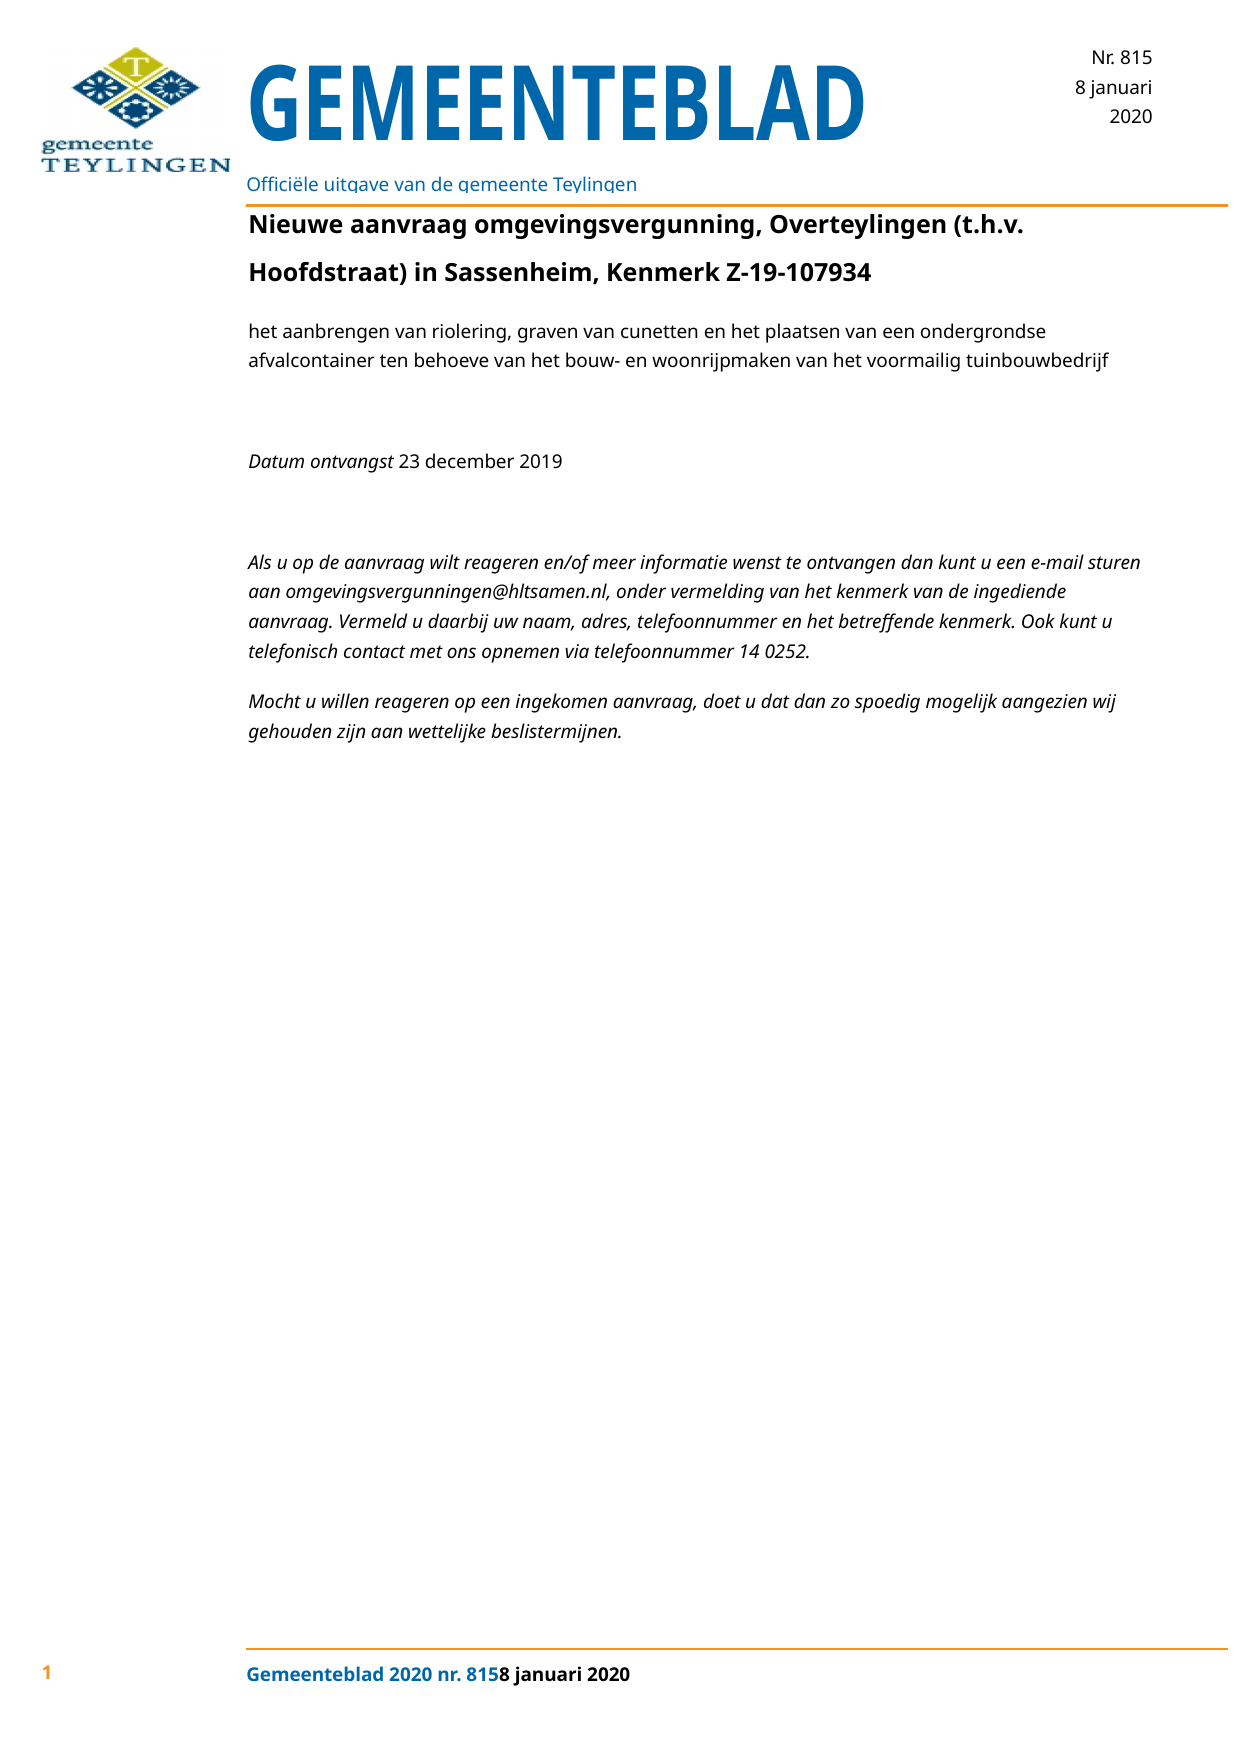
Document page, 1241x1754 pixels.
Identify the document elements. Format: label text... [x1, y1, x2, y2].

text Datum ontvangst 23 december 2019 [248, 448, 1152, 474]
text Mocht u willen reageren op een ingekomen aanvraag, doet u dat dan zo spoedig mogelijk aangezien wij gehouden zijn aan wettelijke beslistermijnen. [248, 688, 1152, 744]
text Als u op de aanvraag wilt reageren en/of meer informatie wenst te ontvangen dan kunt u een e-mail sturen aan omgevingsvergunningen@hltsamen.nl, onder vermelding van het kenmerk van de ingediende aanvraag. Vermeld u daarbij uw naam, adres, telefoonnummer en het betreffende kenmerk. Ook kunt u telefonisch contact met ons opnemen via telefoonnummer 14 0252. [248, 549, 1152, 664]
text Nieuwe aanvraag omgevingsvergunning, Overteylingen (t.h.v. Hoofdstraat) in Sassenheim, Kenmerk Z-19-107934 [248, 207, 1152, 288]
picture [41, 47, 231, 172]
text het aanbrengen van riolering, graven van cunetten en het plaatsen van een ondergrondse afvalcontainer ten behoeve van het bouw- en woonrijpmaken van het voormailig tuinbouwbedrijf [248, 318, 1152, 373]
